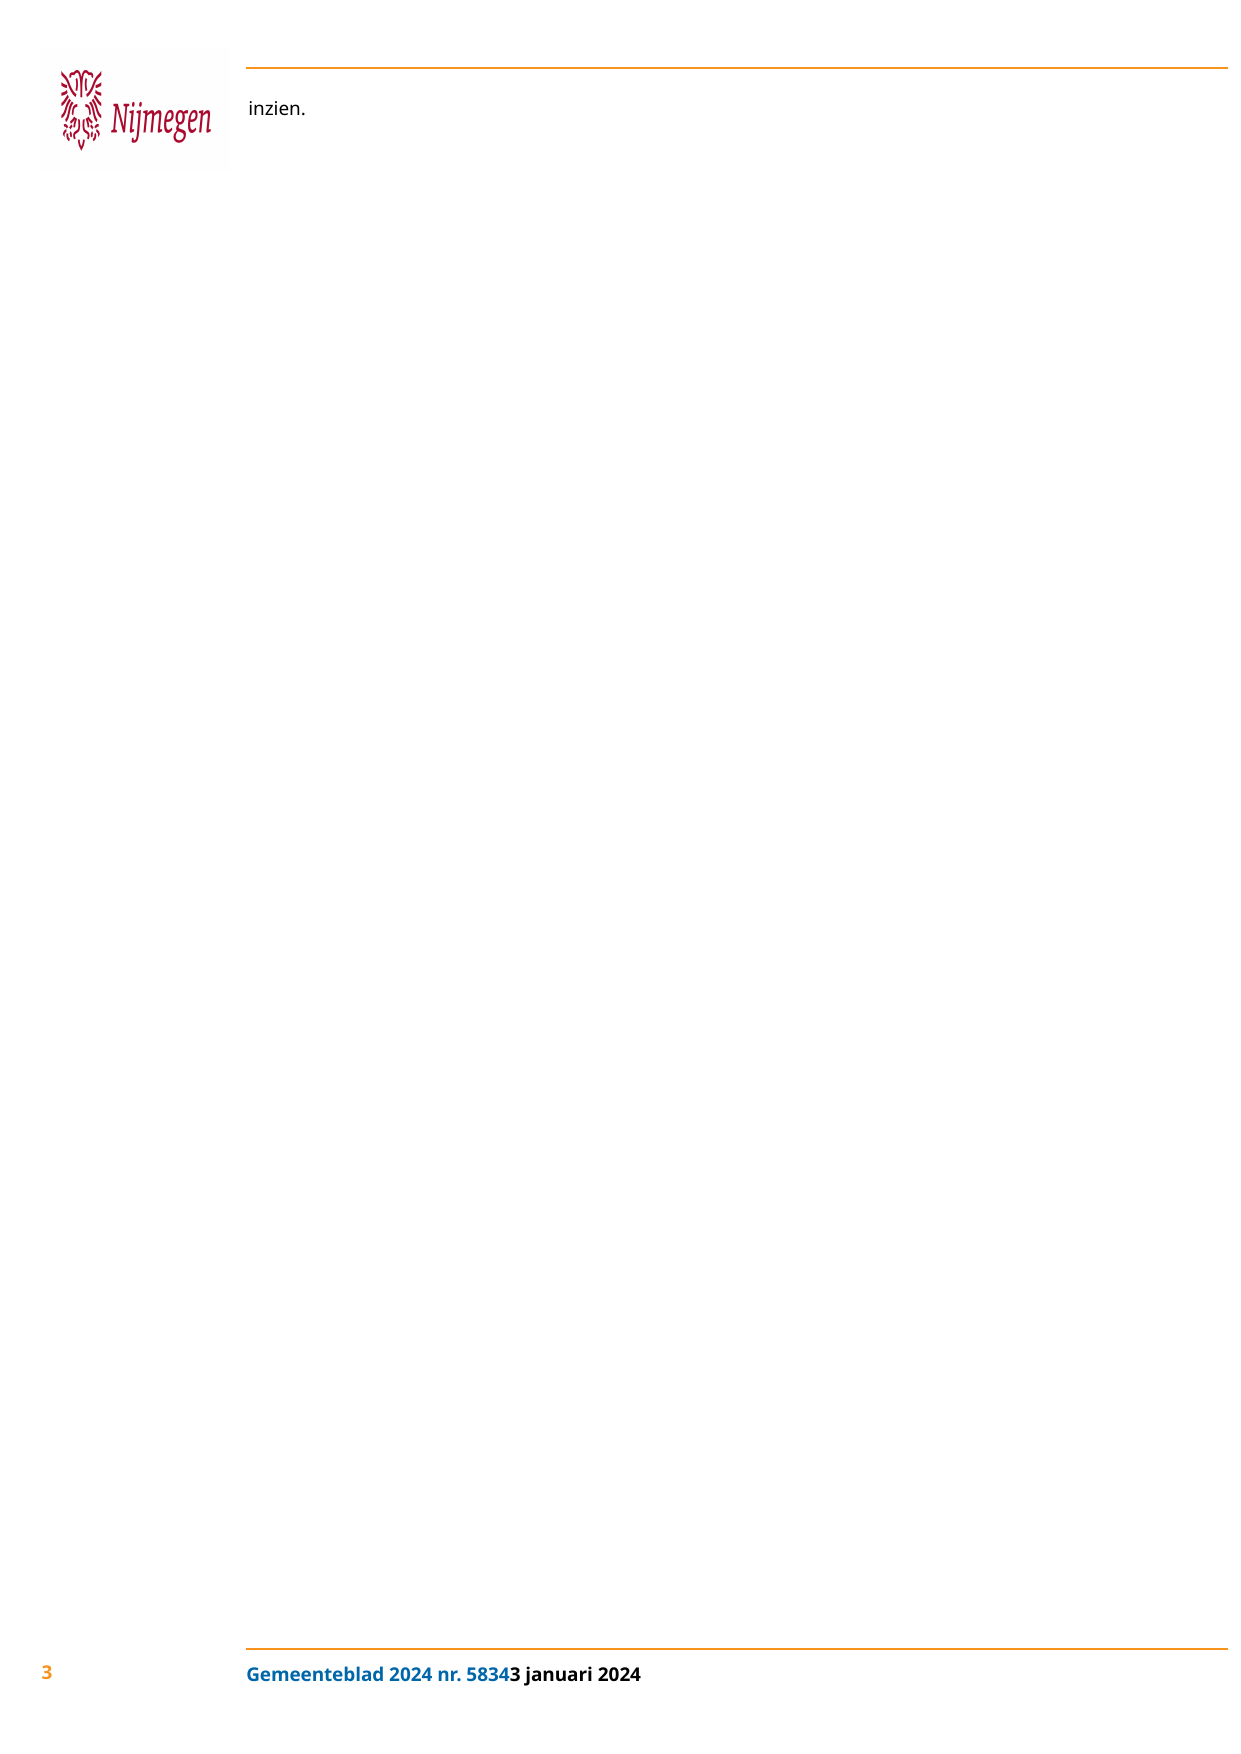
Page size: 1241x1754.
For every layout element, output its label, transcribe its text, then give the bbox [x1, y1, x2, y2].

text inzien. [248, 95, 1152, 121]
picture [41, 47, 231, 172]
